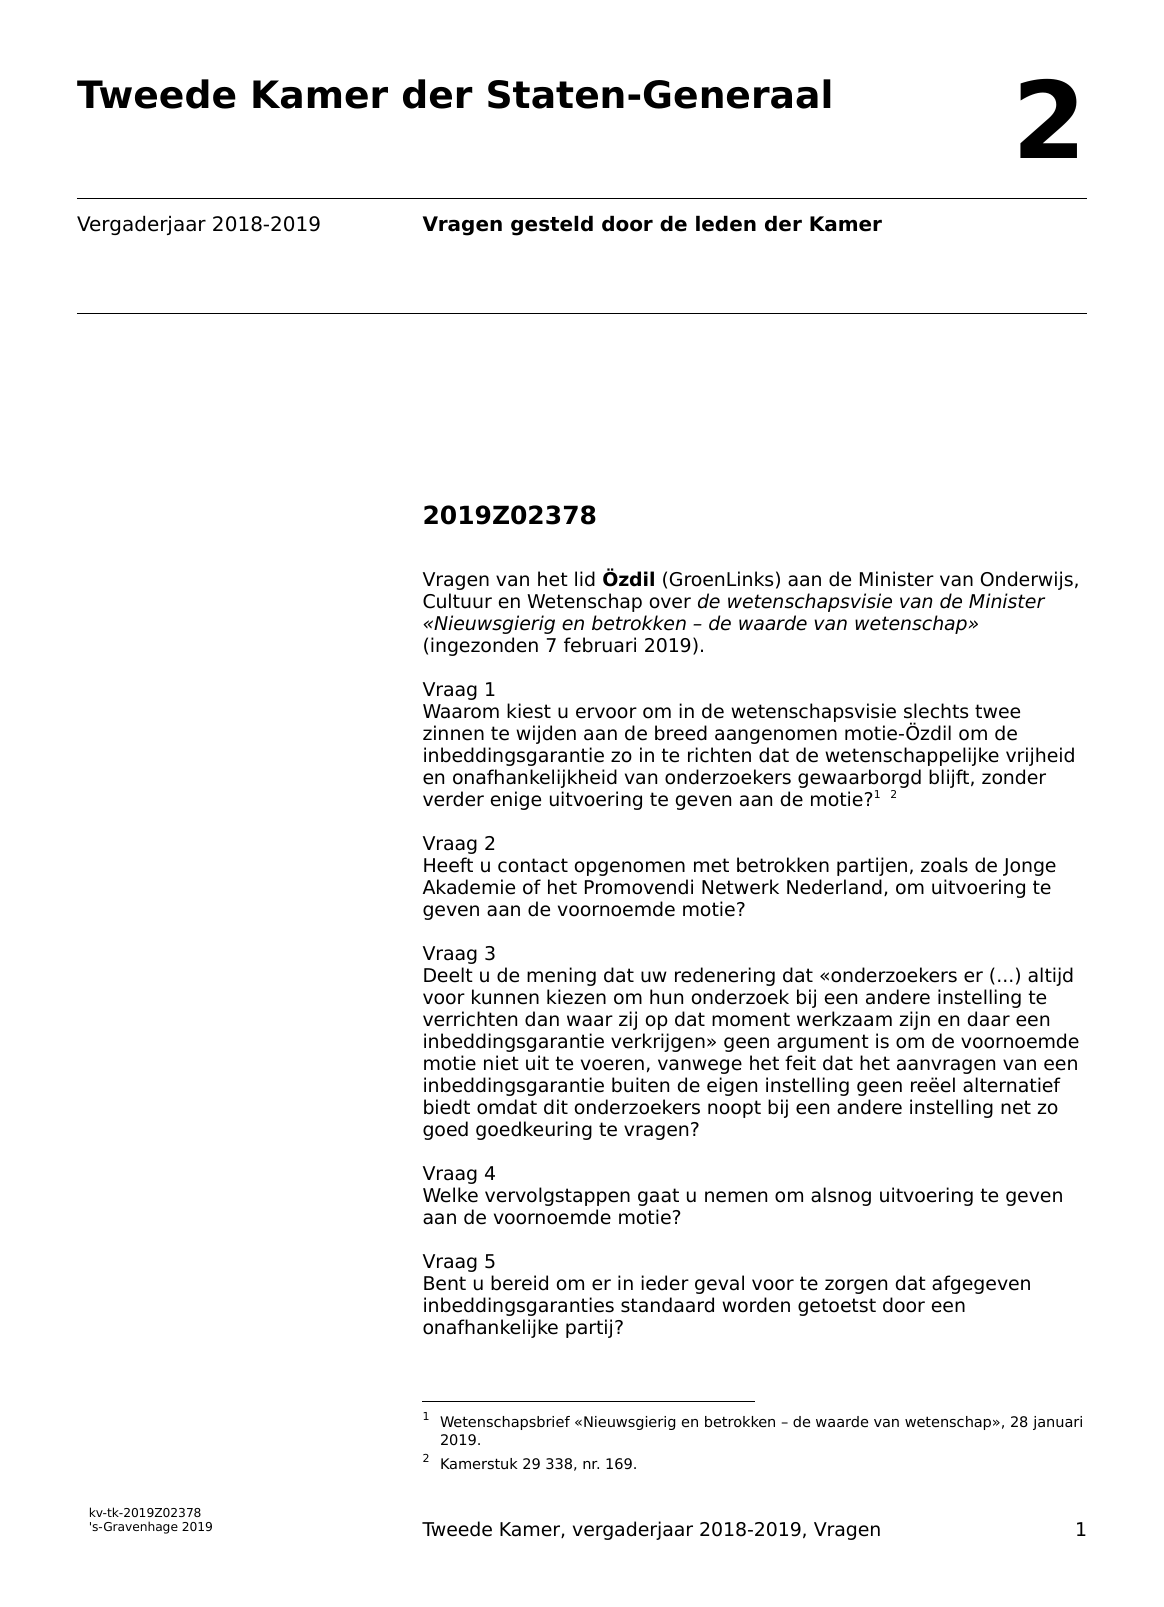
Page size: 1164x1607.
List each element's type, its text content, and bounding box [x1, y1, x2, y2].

text Bent u bereid om er in ieder geval voor te zorgen dat afgegeven inbeddingsgaranties standaard worden getoetst door een onafhankelijke partij? [422, 1273, 1087, 1339]
text 's-Gravenhage 2019 [88, 1520, 323, 1534]
text Vraag 5 [422, 1251, 1087, 1273]
text Vraag 2 [422, 833, 1087, 855]
text kv-tk-2019Z02378 [88, 1506, 323, 1520]
table_header Tweede Kamer der Staten-Generaal [77, 59, 886, 198]
text Vraag 4 [422, 1163, 1087, 1185]
text Heeft u contact opgenomen met betrokken partijen, zoals de Jonge Akademie of het Promovendi Netwerk Nederland, om uitvoering te geven aan de voornoemde motie? [422, 855, 1087, 921]
table_cell Vergaderjaar 2018-2019 [77, 199, 422, 313]
table_cell Vragen gesteld door de leden der Kamer [422, 199, 1087, 313]
text Welke vervolgstappen gaat u nemen om alsnog uitvoering te geven aan de voornoemde motie? [422, 1185, 1087, 1229]
text Vraag 1 [422, 679, 1087, 701]
text Wetenschapsbrief «Nieuwsgierig en betrokken – de waarde van wetenschap», 28 januari 2019. [422, 1410, 1087, 1449]
text Kamerstuk 29 338, nr. 169. [422, 1452, 1087, 1474]
text Waarom kiest u ervoor om in de wetenschapsvisie slechts twee zinnen te wijden aan de breed aangenomen motie-Özdil om de inbeddingsgarantie zo in te richten dat de wetenschappelijke vrijheid en onafhankelijkheid van onderzoekers gewaarborgd blijft, zonder verder enige uitvoering te geven aan de motie? [422, 701, 1087, 811]
text Deelt u de mening dat uw redenering dat «onderzoekers er (...) altijd voor kunnen kiezen om hun onderzoek bij een andere instelling te verrichten dan waar zij op dat moment werkzaam zijn en daar een inbeddingsgarantie verkrijgen» geen argument is om de voornoemde motie niet uit te voeren, vanwege het feit dat het aanvragen van een inbeddingsgarantie buiten de eigen instelling geen reëel alternatief biedt omdat dit onderzoekers noopt bij een andere instelling net zo goed goedkeuring te vragen? [422, 965, 1087, 1141]
table_header 2 [886, 59, 1087, 198]
text Vragen van het lid Özdil (GroenLinks) aan de Minister van Onderwijs, Cultuur en Wetenschap over de wetenschapsvisie van de Minister «Nieuwsgierig en betrokken – de waarde van wetenschap» (ingezonden 7 februari 2019). [422, 569, 1087, 657]
text Vraag 3 [422, 943, 1087, 965]
text 2019Z02378 [422, 501, 1087, 531]
